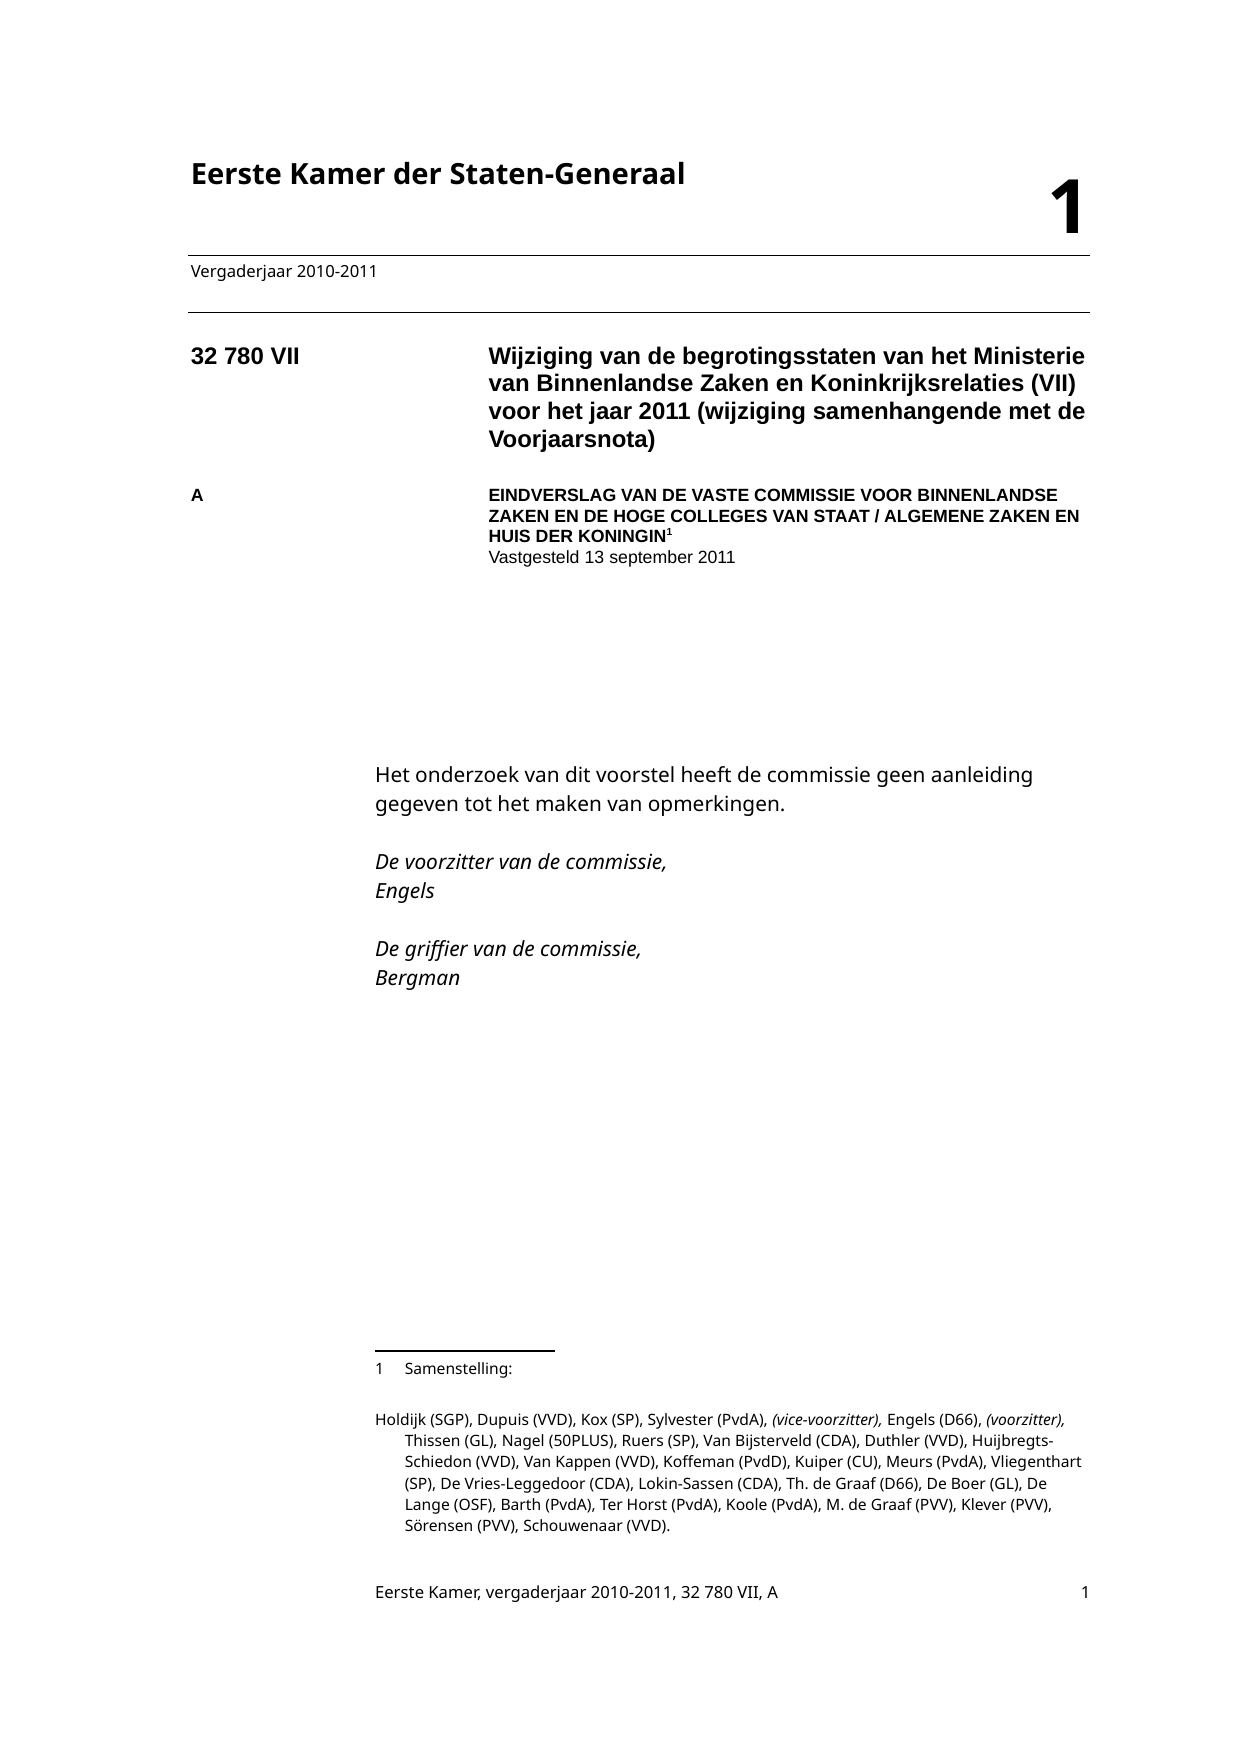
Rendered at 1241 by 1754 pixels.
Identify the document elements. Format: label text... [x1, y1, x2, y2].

table_cell A [188, 482, 485, 642]
text Het onderzoek van dit voorstel heeft de commissie geen aanleiding gegeven tot het maken van opmerkingen. [375, 761, 1090, 817]
table_cell [485, 313, 1090, 339]
table_cell [485, 256, 1090, 312]
table_cell [188, 313, 485, 339]
table_cell Wijziging van de begrotingsstaten van het Ministerie van Binnenlandse Zaken en Koninkrijksrelaties (VII) voor het jaar 2011 (wijziging samenhangende met de Voorjaarsnota) [485, 339, 1090, 482]
table_cell EINDVERSLAG VAN DE VASTE COMMISSIE VOOR BINNENLANDSE ZAKEN EN DE HOGE COLLEGES VAN STAAT / ALGEMENE ZAKEN EN HUIS DER KONINGIN Vastgesteld 13 september 2011 [485, 482, 1090, 642]
table_header 1 [910, 150, 1090, 255]
table_cell 32 780 VII [188, 339, 485, 482]
text Engels [375, 876, 1090, 904]
table_header Eerste Kamer der Staten-Generaal [188, 150, 909, 255]
text De griffier van de commissie, [375, 934, 1090, 963]
table_cell Vergaderjaar 2010-2011 [188, 256, 485, 312]
text Bergman [375, 963, 1090, 991]
text De voorzitter van de commissie, [375, 847, 1090, 876]
